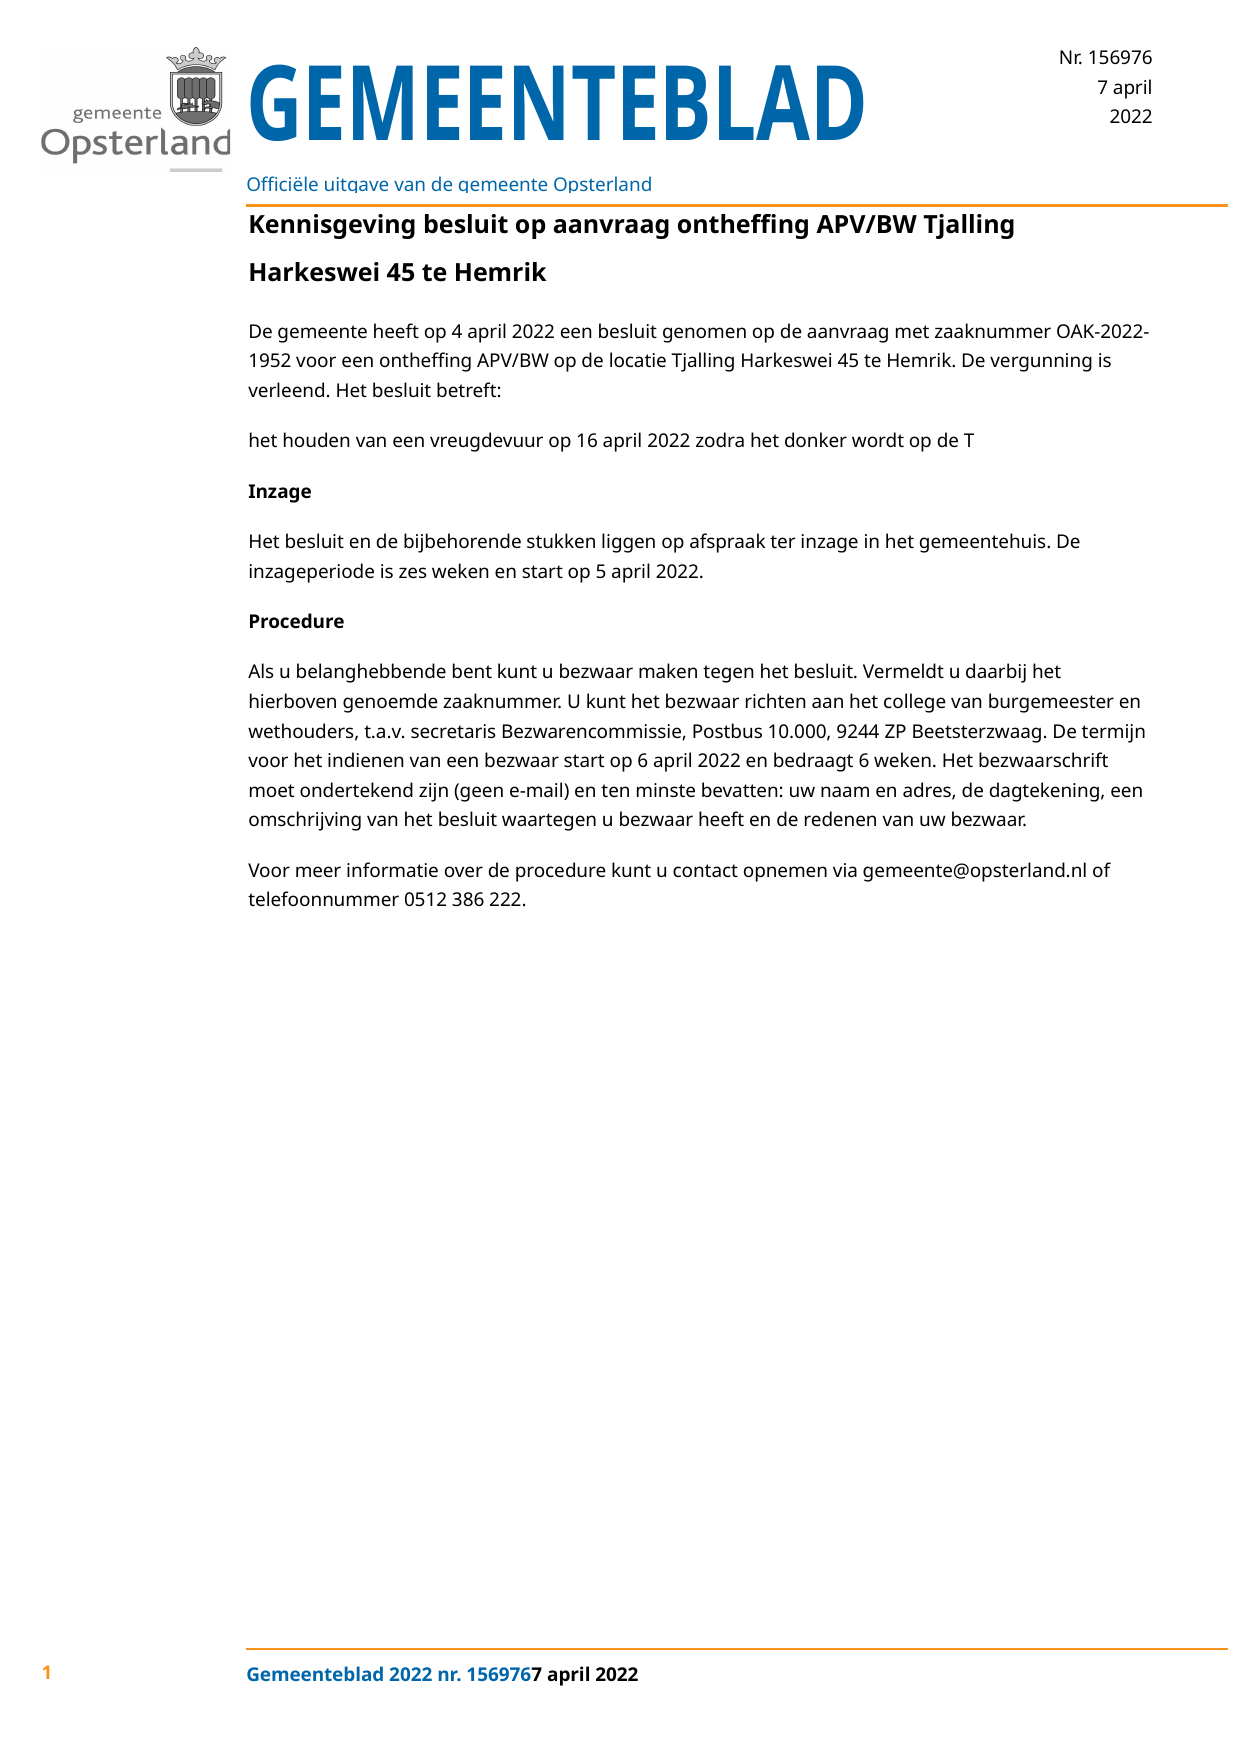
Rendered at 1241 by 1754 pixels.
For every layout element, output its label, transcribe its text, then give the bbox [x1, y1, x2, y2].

text Voor meer informatie over de procedure kunt u contact opnemen via gemeente@opsterland.nl of telefoonnummer 0512 386 222. [248, 857, 1152, 912]
text De gemeente heeft op 4 april 2022 een besluit genomen op de aanvraag met zaaknummer OAK-2022-1952 voor een ontheffing APV/BW op de locatie Tjalling Harkeswei 45 te Hemrik. De vergunning is verleend. Het besluit betreft: [248, 318, 1152, 403]
text Het besluit en de bijbehorende stukken liggen op afspraak ter inzage in het gemeentehuis. De inzageperiode is zes weken en start op 5 april 2022. [248, 528, 1152, 584]
text Kennisgeving besluit op aanvraag ontheffing APV/BW Tjalling Harkeswei 45 te Hemrik [248, 207, 1152, 288]
text Procedure [248, 608, 1152, 634]
text het houden van een vreugdevuur op 16 april 2022 zodra het donker wordt op de T [248, 427, 1152, 453]
text Inzage [248, 478, 1152, 504]
picture [41, 47, 231, 172]
text Als u belanghebbende bent kunt u bezwaar maken tegen het besluit. Vermeldt u daarbij het hierboven genoemde zaaknummer. U kunt het bezwaar richten aan het college van burgemeester en wethouders, t.a.v. secretaris Bezwarencommissie, Postbus 10.000, 9244 ZP Beetsterzwaag. De termijn voor het indienen van een bezwaar start op 6 april 2022 en bedraagt 6 weken. Het bezwaarschrift moet ondertekend zijn (geen e-mail) en ten minste bevatten: uw naam en adres, de dagtekening, een omschrijving van het besluit waartegen u bezwaar heeft en de redenen van uw bezwaar. [248, 659, 1152, 832]
